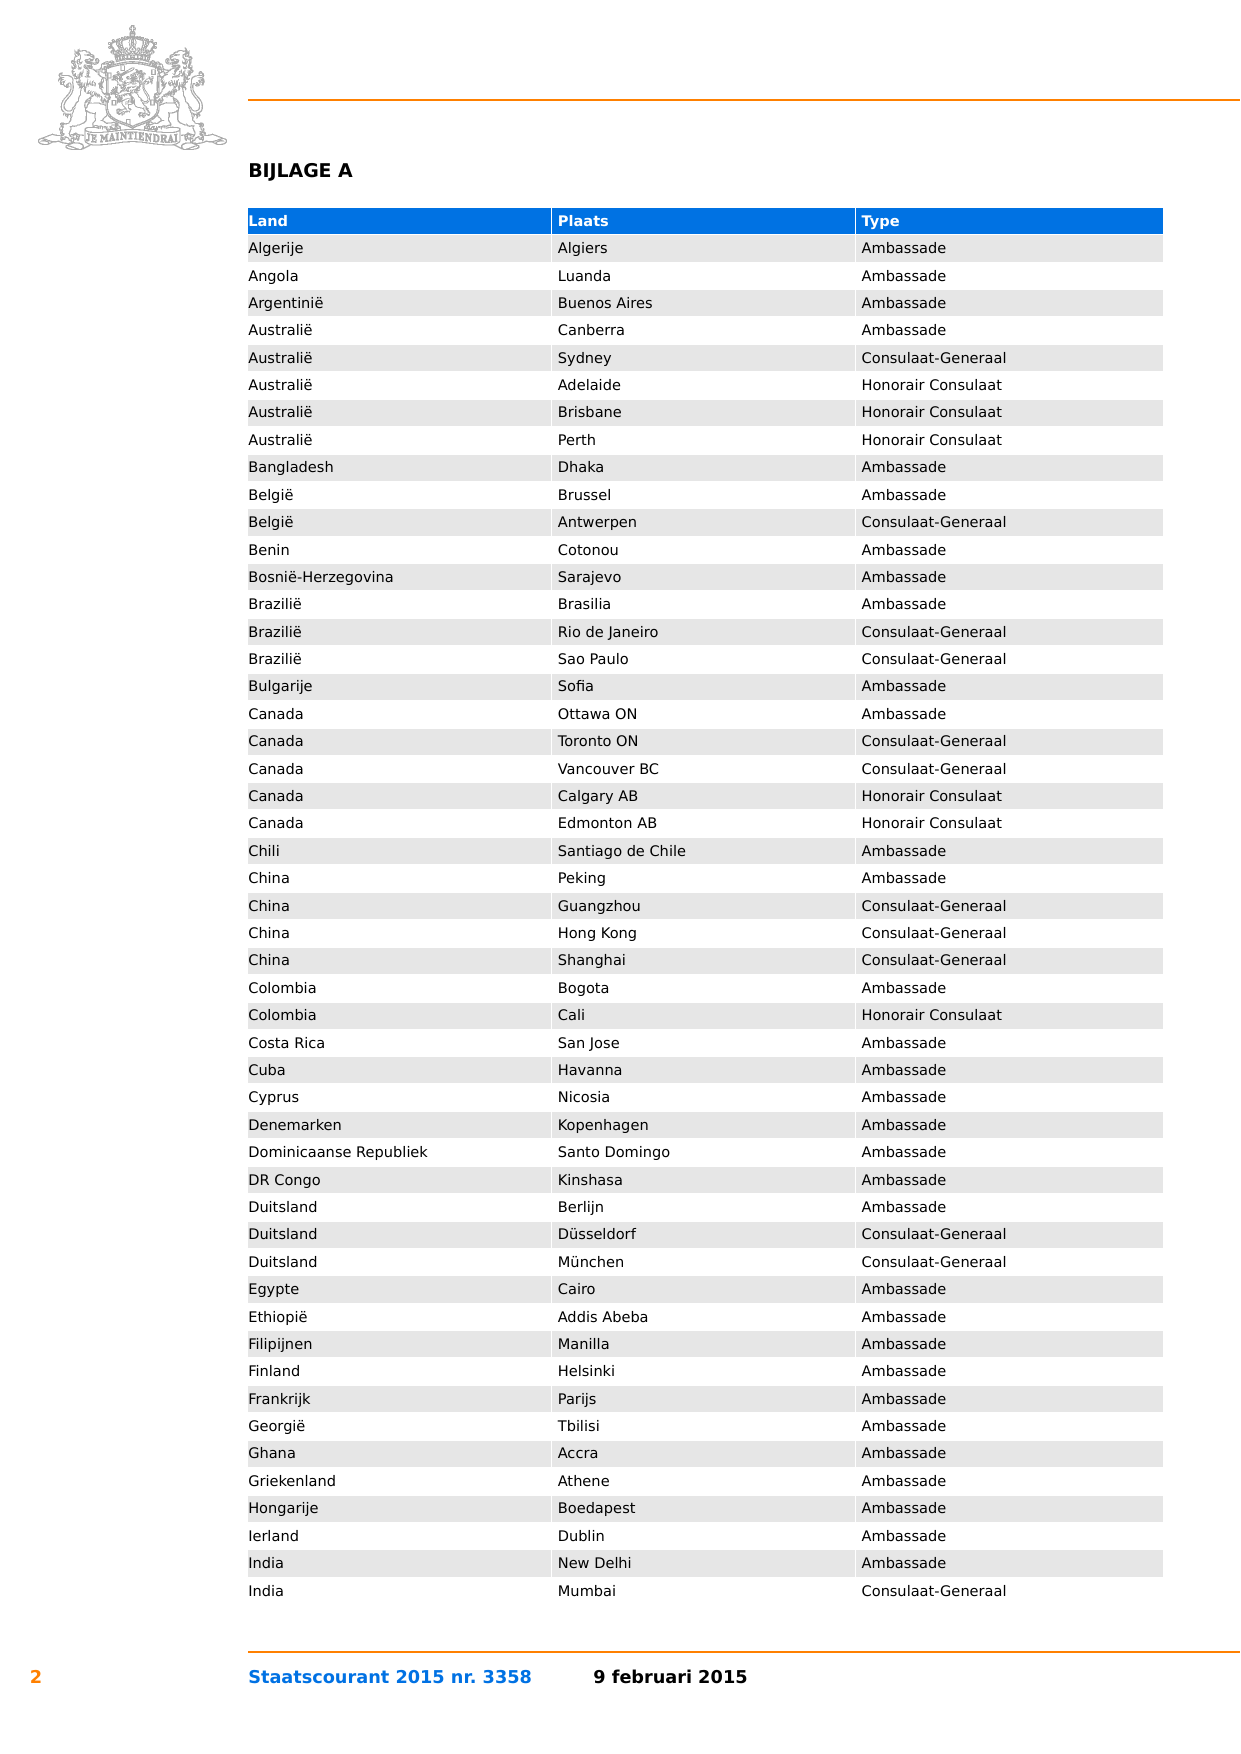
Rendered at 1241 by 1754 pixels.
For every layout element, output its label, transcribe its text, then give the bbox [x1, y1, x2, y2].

table_cell Australië [248, 345, 551, 371]
table_cell Algiers [552, 235, 855, 262]
table_cell Hongarije [248, 1496, 551, 1522]
table_cell Shanghai [552, 948, 855, 974]
table_cell Consulaat-Generaal [856, 646, 1163, 673]
table_cell Accra [552, 1441, 855, 1467]
table_cell Toronto ON [552, 729, 855, 755]
table_cell Luanda [552, 263, 855, 289]
table_cell Havanna [552, 1057, 855, 1083]
table_cell Egypte [248, 1276, 551, 1303]
table_cell Santiago de Chile [552, 838, 855, 864]
table_cell Consulaat-Generaal [856, 920, 1163, 947]
table_cell Ambassade [856, 1468, 1163, 1494]
table_cell Ambassade [856, 564, 1163, 590]
table_cell Brussel [552, 482, 855, 508]
table_cell Kinshasa [552, 1167, 855, 1193]
table_cell Duitsland [248, 1222, 551, 1248]
table_cell Buenos Aires [552, 290, 855, 316]
picture [38, 25, 227, 150]
table_cell Consulaat-Generaal [856, 893, 1163, 919]
table_cell Ambassade [856, 1112, 1163, 1138]
table_cell Canada [248, 756, 551, 782]
table_cell Chili [248, 838, 551, 864]
table_cell China [248, 920, 551, 947]
table_cell Edmonton AB [552, 811, 855, 837]
table_cell Antwerpen [552, 509, 855, 536]
table_cell Brazilië [248, 646, 551, 673]
table_cell Ambassade [856, 455, 1163, 481]
table_cell Benin [248, 537, 551, 563]
table_cell Ambassade [856, 1413, 1163, 1440]
table_cell Parijs [552, 1386, 855, 1412]
table_cell Cali [552, 1003, 855, 1029]
table_cell Brasilia [552, 591, 855, 618]
table_cell Dominicaanse Republiek [248, 1139, 551, 1166]
table_cell Mumbai [552, 1578, 855, 1604]
table_cell Calgary AB [552, 783, 855, 809]
table_cell China [248, 865, 551, 892]
table_cell Consulaat-Generaal [856, 1578, 1163, 1604]
table_cell China [248, 948, 551, 974]
table_cell Berlijn [552, 1194, 855, 1221]
table_header Plaats [552, 208, 855, 234]
table_cell Consulaat-Generaal [856, 729, 1163, 755]
table_header Type [856, 208, 1163, 234]
table_cell Dhaka [552, 455, 855, 481]
table_cell Tbilisi [552, 1413, 855, 1440]
table_cell Ambassade [856, 1331, 1163, 1357]
table_cell Angola [248, 263, 551, 289]
table_cell Brazilië [248, 591, 551, 618]
table_cell Kopenhagen [552, 1112, 855, 1138]
table_cell Finland [248, 1359, 551, 1385]
table_cell Honorair Consulaat [856, 400, 1163, 426]
table_cell Canada [248, 701, 551, 727]
table_cell Consulaat-Generaal [856, 345, 1163, 371]
table_cell Consulaat-Generaal [856, 756, 1163, 782]
table_cell Denemarken [248, 1112, 551, 1138]
table_cell Brazilië [248, 619, 551, 645]
table_cell Addis Abeba [552, 1304, 855, 1330]
table_cell Ambassade [856, 235, 1163, 262]
table_cell Canada [248, 783, 551, 809]
table_cell Ierland [248, 1523, 551, 1549]
table_cell Frankrijk [248, 1386, 551, 1412]
table_cell Canada [248, 811, 551, 837]
table_cell Ambassade [856, 1523, 1163, 1549]
table_cell Düsseldorf [552, 1222, 855, 1248]
table_cell Honorair Consulaat [856, 427, 1163, 453]
table_cell New Delhi [552, 1550, 855, 1577]
table_cell Sarajevo [552, 564, 855, 590]
table_cell Australië [248, 400, 551, 426]
table_cell DR Congo [248, 1167, 551, 1193]
table_cell Canberra [552, 318, 855, 344]
table_cell Ambassade [856, 674, 1163, 700]
table_cell Sofia [552, 674, 855, 700]
table_cell Ambassade [856, 1085, 1163, 1111]
table_cell India [248, 1578, 551, 1604]
table_cell Griekenland [248, 1468, 551, 1494]
table_cell Costa Rica [248, 1030, 551, 1056]
table_cell Boedapest [552, 1496, 855, 1522]
table_cell België [248, 509, 551, 536]
table_cell Consulaat-Generaal [856, 1222, 1163, 1248]
table_cell Ambassade [856, 263, 1163, 289]
table_cell Peking [552, 865, 855, 892]
table_cell Ambassade [856, 1139, 1163, 1166]
table_cell Bogota [552, 975, 855, 1001]
table_cell Colombia [248, 975, 551, 1001]
table_cell Ambassade [856, 865, 1163, 892]
table_cell Honorair Consulaat [856, 783, 1163, 809]
table_cell Bangladesh [248, 455, 551, 481]
table_cell Brisbane [552, 400, 855, 426]
table_cell Ambassade [856, 591, 1163, 618]
table_cell Ghana [248, 1441, 551, 1467]
table_cell Consulaat-Generaal [856, 619, 1163, 645]
table_cell Ambassade [856, 1496, 1163, 1522]
table_cell Cairo [552, 1276, 855, 1303]
table_cell Canada [248, 729, 551, 755]
table_cell Australië [248, 372, 551, 399]
table_cell Ambassade [856, 1441, 1163, 1467]
table_cell Ambassade [856, 1386, 1163, 1412]
table_cell Cuba [248, 1057, 551, 1083]
table_cell Guangzhou [552, 893, 855, 919]
table_cell Ambassade [856, 1167, 1163, 1193]
table_cell Ambassade [856, 1057, 1163, 1083]
table_cell Ambassade [856, 975, 1163, 1001]
table_cell Sydney [552, 345, 855, 371]
table_cell Manilla [552, 1331, 855, 1357]
table_cell Ambassade [856, 838, 1163, 864]
table_cell Consulaat-Generaal [856, 1249, 1163, 1275]
table_cell Ambassade [856, 1030, 1163, 1056]
table_cell Ambassade [856, 1194, 1163, 1221]
subtitle BIJLAGE A [248, 160, 1163, 182]
table_cell Ethiopië [248, 1304, 551, 1330]
table_cell Helsinki [552, 1359, 855, 1385]
table_cell Duitsland [248, 1194, 551, 1221]
table_cell Cyprus [248, 1085, 551, 1111]
table_cell Ambassade [856, 318, 1163, 344]
table_cell Nicosia [552, 1085, 855, 1111]
table_cell China [248, 893, 551, 919]
table_cell Santo Domingo [552, 1139, 855, 1166]
table_cell Consulaat-Generaal [856, 948, 1163, 974]
table_cell Ambassade [856, 1359, 1163, 1385]
table_cell Honorair Consulaat [856, 1003, 1163, 1029]
table_cell Georgië [248, 1413, 551, 1440]
table_cell België [248, 482, 551, 508]
table_cell Adelaide [552, 372, 855, 399]
table_cell Honorair Consulaat [856, 372, 1163, 399]
table_cell Ambassade [856, 701, 1163, 727]
table_cell Ambassade [856, 482, 1163, 508]
table_cell Vancouver BC [552, 756, 855, 782]
table_cell Hong Kong [552, 920, 855, 947]
table_cell Argentinië [248, 290, 551, 316]
table_cell San Jose [552, 1030, 855, 1056]
table_cell Colombia [248, 1003, 551, 1029]
table_cell Australië [248, 318, 551, 344]
table_cell Ambassade [856, 290, 1163, 316]
table_cell Cotonou [552, 537, 855, 563]
table_cell Rio de Janeiro [552, 619, 855, 645]
table_header Land [248, 208, 551, 234]
table_cell Filipijnen [248, 1331, 551, 1357]
table_cell Ambassade [856, 1276, 1163, 1303]
table_cell Bosnië-Herzegovina [248, 564, 551, 590]
table_cell Dublin [552, 1523, 855, 1549]
table_cell Consulaat-Generaal [856, 509, 1163, 536]
table_cell Perth [552, 427, 855, 453]
table_cell Ambassade [856, 1550, 1163, 1577]
table_cell Bulgarije [248, 674, 551, 700]
table_cell Ottawa ON [552, 701, 855, 727]
table_cell München [552, 1249, 855, 1275]
table_cell Honorair Consulaat [856, 811, 1163, 837]
table_cell Sao Paulo [552, 646, 855, 673]
table_cell Algerije [248, 235, 551, 262]
table_cell Ambassade [856, 537, 1163, 563]
table_cell India [248, 1550, 551, 1577]
table_cell Australië [248, 427, 551, 453]
table_cell Ambassade [856, 1304, 1163, 1330]
table_cell Athene [552, 1468, 855, 1494]
table_cell Duitsland [248, 1249, 551, 1275]
